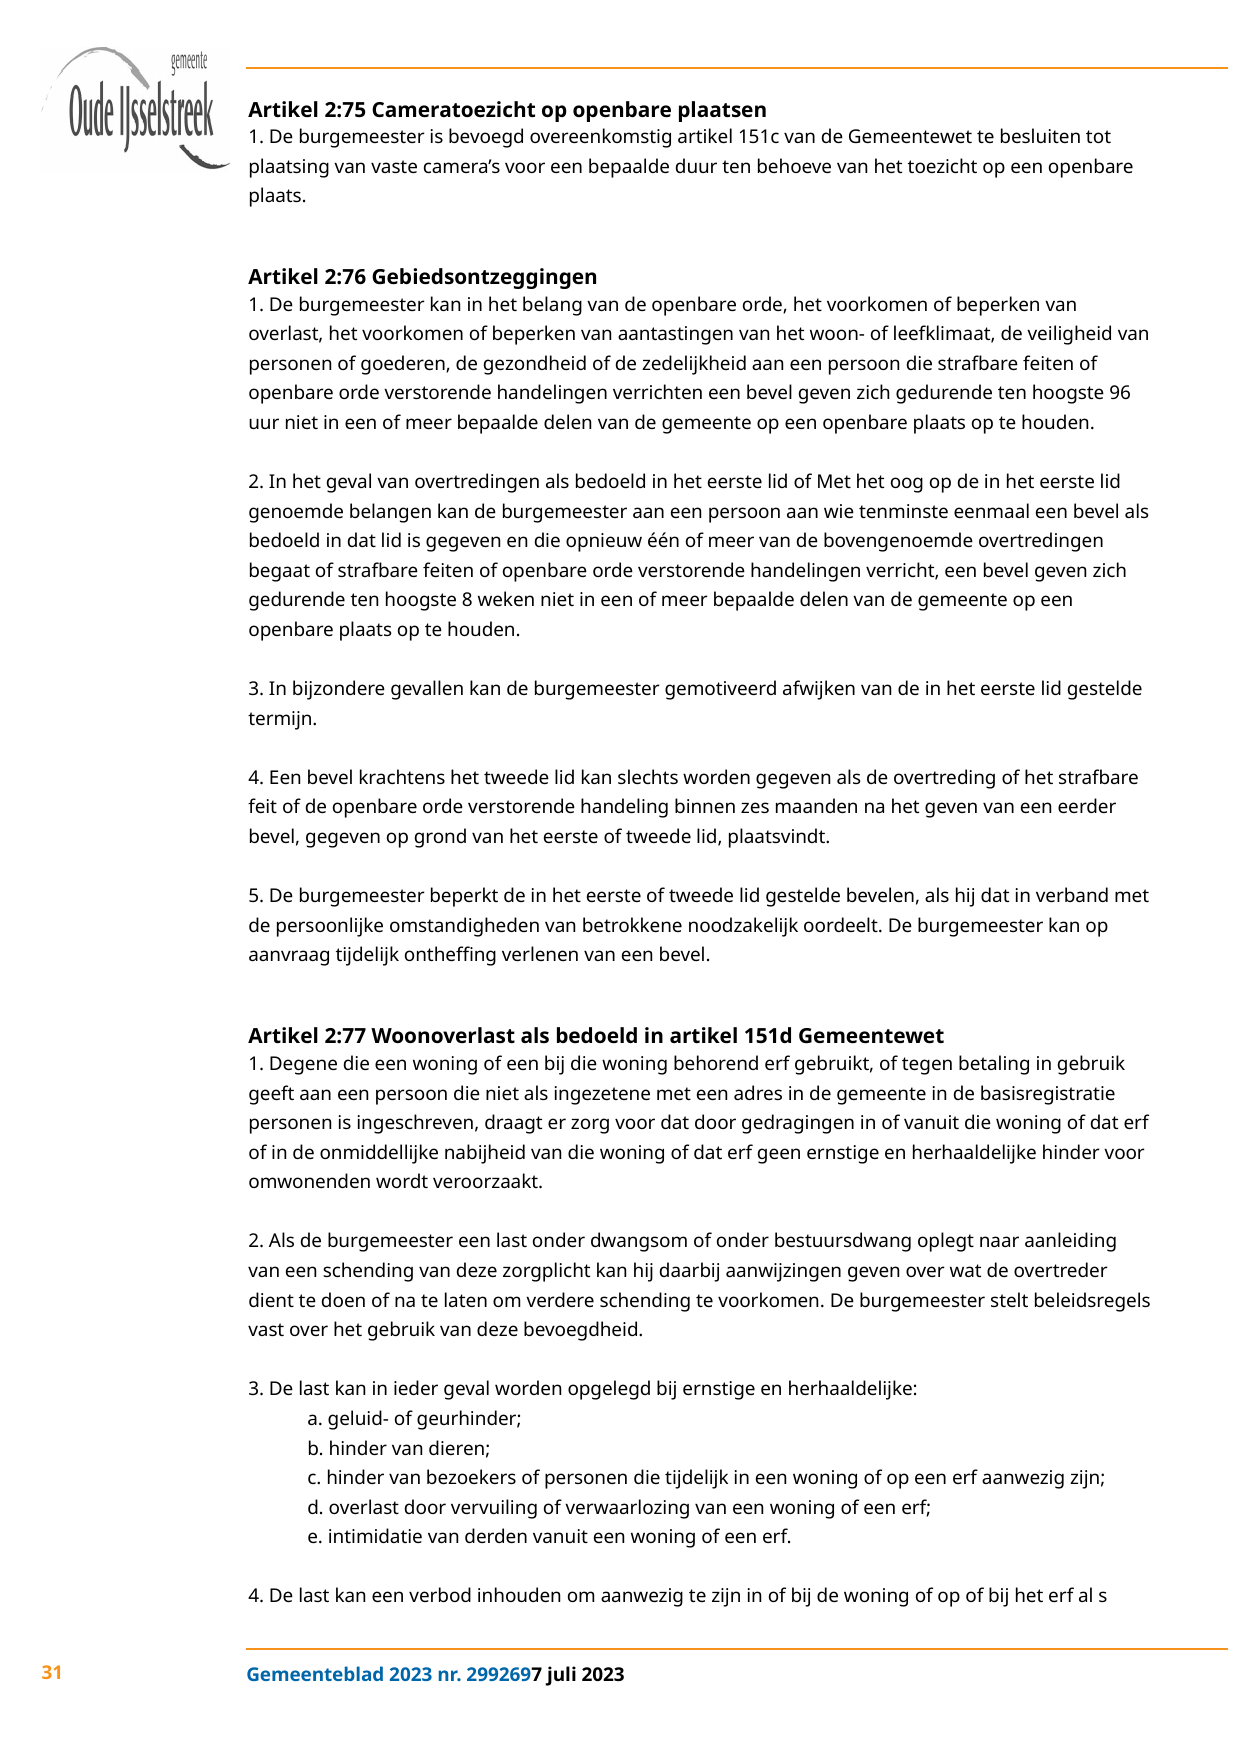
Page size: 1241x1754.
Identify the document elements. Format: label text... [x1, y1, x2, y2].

picture [41, 47, 231, 172]
text 1. De burgemeester kan in het belang van de openbare orde, het voorkomen of beperken van overlast, het voorkomen of beperken van aantastingen van het woon- of leefklimaat, de veiligheid van personen of goederen, de gezondheid of de zedelijkheid aan een persoon die strafbare feiten of openbare orde verstorende handelingen verrichten een bevel geven zich gedurende ten hoogste 96 uur niet in een of meer bepaalde delen van de gemeente op een openbare plaats op te houden. [248, 291, 1152, 435]
text 1. Degene die een woning of een bij die woning behorend erf gebruikt, of tegen betaling in gebruik geeft aan een persoon die niet als ingezetene met een adres in de gemeente in de basisregistratie personen is ingeschreven, draagt er zorg voor dat door gedragingen in of vanuit die woning of dat erf of in de onmiddellijke nabijheid van die woning of dat erf geen ernstige en herhaaldelijke hinder voor omwonenden wordt veroorzaakt. [248, 1050, 1152, 1194]
text 2. In het geval van overtredingen als bedoeld in het eerste lid of Met het oog op de in het eerste lid genoemde belangen kan de burgemeester aan een persoon aan wie tenminste eenmaal een bevel als bedoeld in dat lid is gegeven en die opnieuw één of meer van de bovengenoemde overtredingen begaat of strafbare feiten of openbare orde verstorende handelingen verricht, een bevel geven zich gedurende ten hoogste 8 weken niet in een of meer bepaalde delen van de gemeente op een openbare plaats op te houden. [248, 468, 1152, 642]
list c. hinder van bezoekers of personen die tijdelijk in een woning of op een erf aanwezig zijn; [248, 1464, 1152, 1490]
text Artikel 2:75 Cameratoezicht op openbare plaatsen [248, 95, 1152, 123]
text Artikel 2:76 Gebiedsontzeggingen [248, 262, 1152, 291]
text 4. Een bevel krachtens het tweede lid kan slechts worden gegeven als de overtreding of het strafbare feit of de openbare orde verstorende handeling binnen zes maanden na het geven van een eerder bevel, gegeven op grond van het eerste of tweede lid, plaatsvindt. [248, 764, 1152, 849]
list b. hinder van dieren; [248, 1435, 1152, 1460]
text 2. Als de burgemeester een last onder dwangsom of onder bestuursdwang oplegt naar aanleiding van een schending van deze zorgplicht kan hij daarbij aanwijzingen geven over wat de overtreder dient te doen of na te laten om verdere schending te voorkomen. De burgemeester stelt beleidsregels vast over het gebruik van deze bevoegdheid. [248, 1228, 1152, 1342]
list e. intimidatie van derden vanuit een woning of een erf. [248, 1523, 1152, 1549]
text 4. De last kan een verbod inhouden om aanwezig te zijn in of bij de woning of op of bij het erf al s [248, 1583, 1152, 1608]
list d. overlast door vervuiling of verwaarlozing van een woning of een erf; [248, 1494, 1152, 1519]
text 5. De burgemeester beperkt de in het eerste of tweede lid gestelde bevelen, als hij dat in verband met de persoonlijke omstandigheden van betrokkene noodzakelijk oordeelt. De burgemeester kan op aanvraag tijdelijk ontheffing verlenen van een bevel. [248, 882, 1152, 967]
text 3. De last kan in ieder geval worden opgelegd bij ernstige en herhaaldelijke: [248, 1376, 1152, 1401]
text 3. In bijzondere gevallen kan de burgemeester gemotiveerd afwijken van de in het eerste lid gestelde termijn. [248, 675, 1152, 731]
text 1. De burgemeester is bevoegd overeenkomstig artikel 151c van de Gemeentewet te besluiten tot plaatsing van vaste camera’s voor een bepaalde duur ten behoeve van het toezicht op een openbare plaats. [248, 123, 1152, 208]
text Artikel 2:77 Woonoverlast als bedoeld in artikel 151d Gemeentewet [248, 1022, 1152, 1050]
list a. geluid- of geurhinder; [248, 1405, 1152, 1431]
